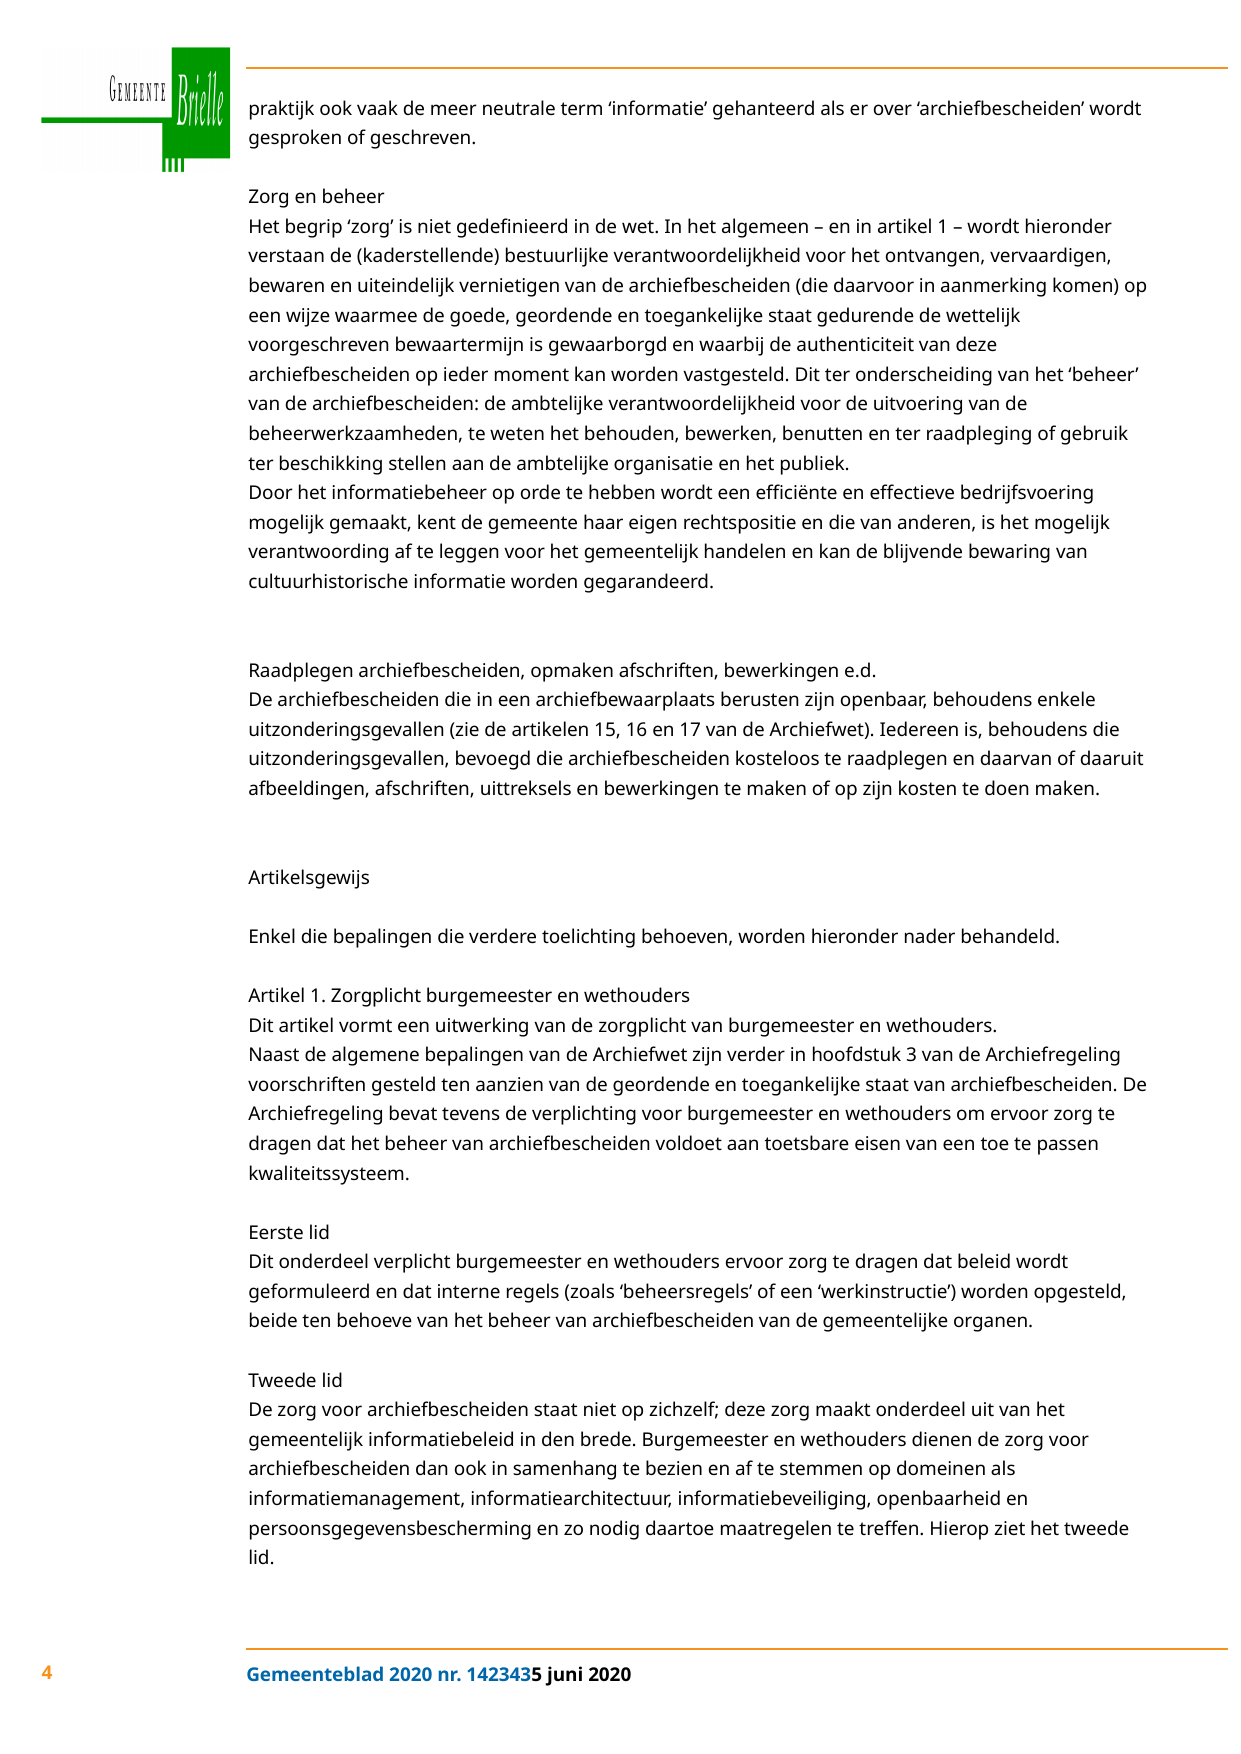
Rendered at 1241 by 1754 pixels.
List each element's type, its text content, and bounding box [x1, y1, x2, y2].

text De archiefbescheiden die in een archiefbewaarplaats berusten zijn openbaar, behoudens enkele uitzonderingsgevallen (zie de artikelen 15, 16 en 17 van de Archiefwet). Iedereen is, behoudens die uitzonderingsgevallen, bevoegd die archiefbescheiden kosteloos te raadplegen en daarvan of daaruit afbeeldingen, afschriften, uittreksels en bewerkingen te maken of op zijn kosten te doen maken. [248, 686, 1152, 801]
text De zorg voor archiefbescheiden staat niet op zichzelf; deze zorg maakt onderdeel uit van het gemeentelijk informatiebeleid in den brede. Burgemeester en wethouders dienen de zorg voor archiefbescheiden dan ook in samenhang te bezien en af te stemmen op domeinen als informatiemanagement, informatiearchitectuur, informatiebeveiliging, openbaarheid en persoonsgegevensbescherming en zo nodig daartoe maatregelen te treffen. Hierop ziet het tweede lid. [248, 1396, 1152, 1570]
text Eerste lid [248, 1219, 1152, 1245]
picture [41, 47, 231, 172]
text Enkel die bepalingen die verdere toelichting behoeven, worden hieronder nader behandeld. [248, 923, 1152, 949]
text Artikel 1. Zorgplicht burgemeester en wethouders [248, 982, 1152, 1008]
text praktijk ook vaak de meer neutrale term ‘informatie’ gehanteerd als er over ‘archiefbescheiden’ wordt gesproken of geschreven. [248, 95, 1152, 150]
text Dit onderdeel verplicht burgemeester en wethouders ervoor zorg te dragen dat beleid wordt geformuleerd en dat interne regels (zoals ‘beheersregels’ of een ‘werkinstructie’) worden opgesteld, beide ten behoeve van het beheer van archiefbescheiden van de gemeentelijke organen. [248, 1248, 1152, 1333]
text Naast de algemene bepalingen van de Archiefwet zijn verder in hoofdstuk 3 van de Archiefregeling voorschriften gesteld ten aanzien van de geordende en toegankelijke staat van archiefbescheiden. De Archiefregeling bevat tevens de verplichting voor burgemeester en wethouders om ervoor zorg te dragen dat het beheer van archiefbescheiden voldoet aan toetsbare eisen van een toe te passen kwaliteitssysteem. [248, 1041, 1152, 1186]
text Dit artikel vormt een uitwerking van de zorgplicht van burgemeester en wethouders. [248, 1012, 1152, 1038]
text Artikelsgewijs [248, 864, 1152, 890]
text Tweede lid [248, 1367, 1152, 1393]
text Zorg en beheer [248, 183, 1152, 209]
text Het begrip ‘zorg’ is niet gedefinieerd in de wet. In het algemeen – en in artikel 1 – wordt hieronder verstaan de (kaderstellende) bestuurlijke verantwoordelijkheid voor het ontvangen, vervaardigen, bewaren en uiteindelijk vernietigen van de archiefbescheiden (die daarvoor in aanmerking komen) op een wijze waarmee de goede, geordende en toegankelijke staat gedurende de wettelijk voorgeschreven bewaartermijn is gewaarborgd en waarbij de authenticiteit van deze archiefbescheiden op ieder moment kan worden vastgesteld. Dit ter onderscheiding van het ‘beheer’ van de archiefbescheiden: de ambtelijke verantwoordelijkheid voor de uitvoering van de beheerwerkzaamheden, te weten het behouden, bewerken, benutten en ter raadpleging of gebruik ter beschikking stellen aan de ambtelijke organisatie en het publiek. [248, 213, 1152, 476]
text Raadplegen archiefbescheiden, opmaken afschriften, bewerkingen e.d. [248, 657, 1152, 683]
text Door het informatiebeheer op orde te hebben wordt een efficiënte en effectieve bedrijfsvoering mogelijk gemaakt, kent de gemeente haar eigen rechtspositie en die van anderen, is het mogelijk verantwoording af te leggen voor het gemeentelijk handelen en kan de blijvende bewaring van cultuurhistorische informatie worden gegarandeerd. [248, 479, 1152, 594]
